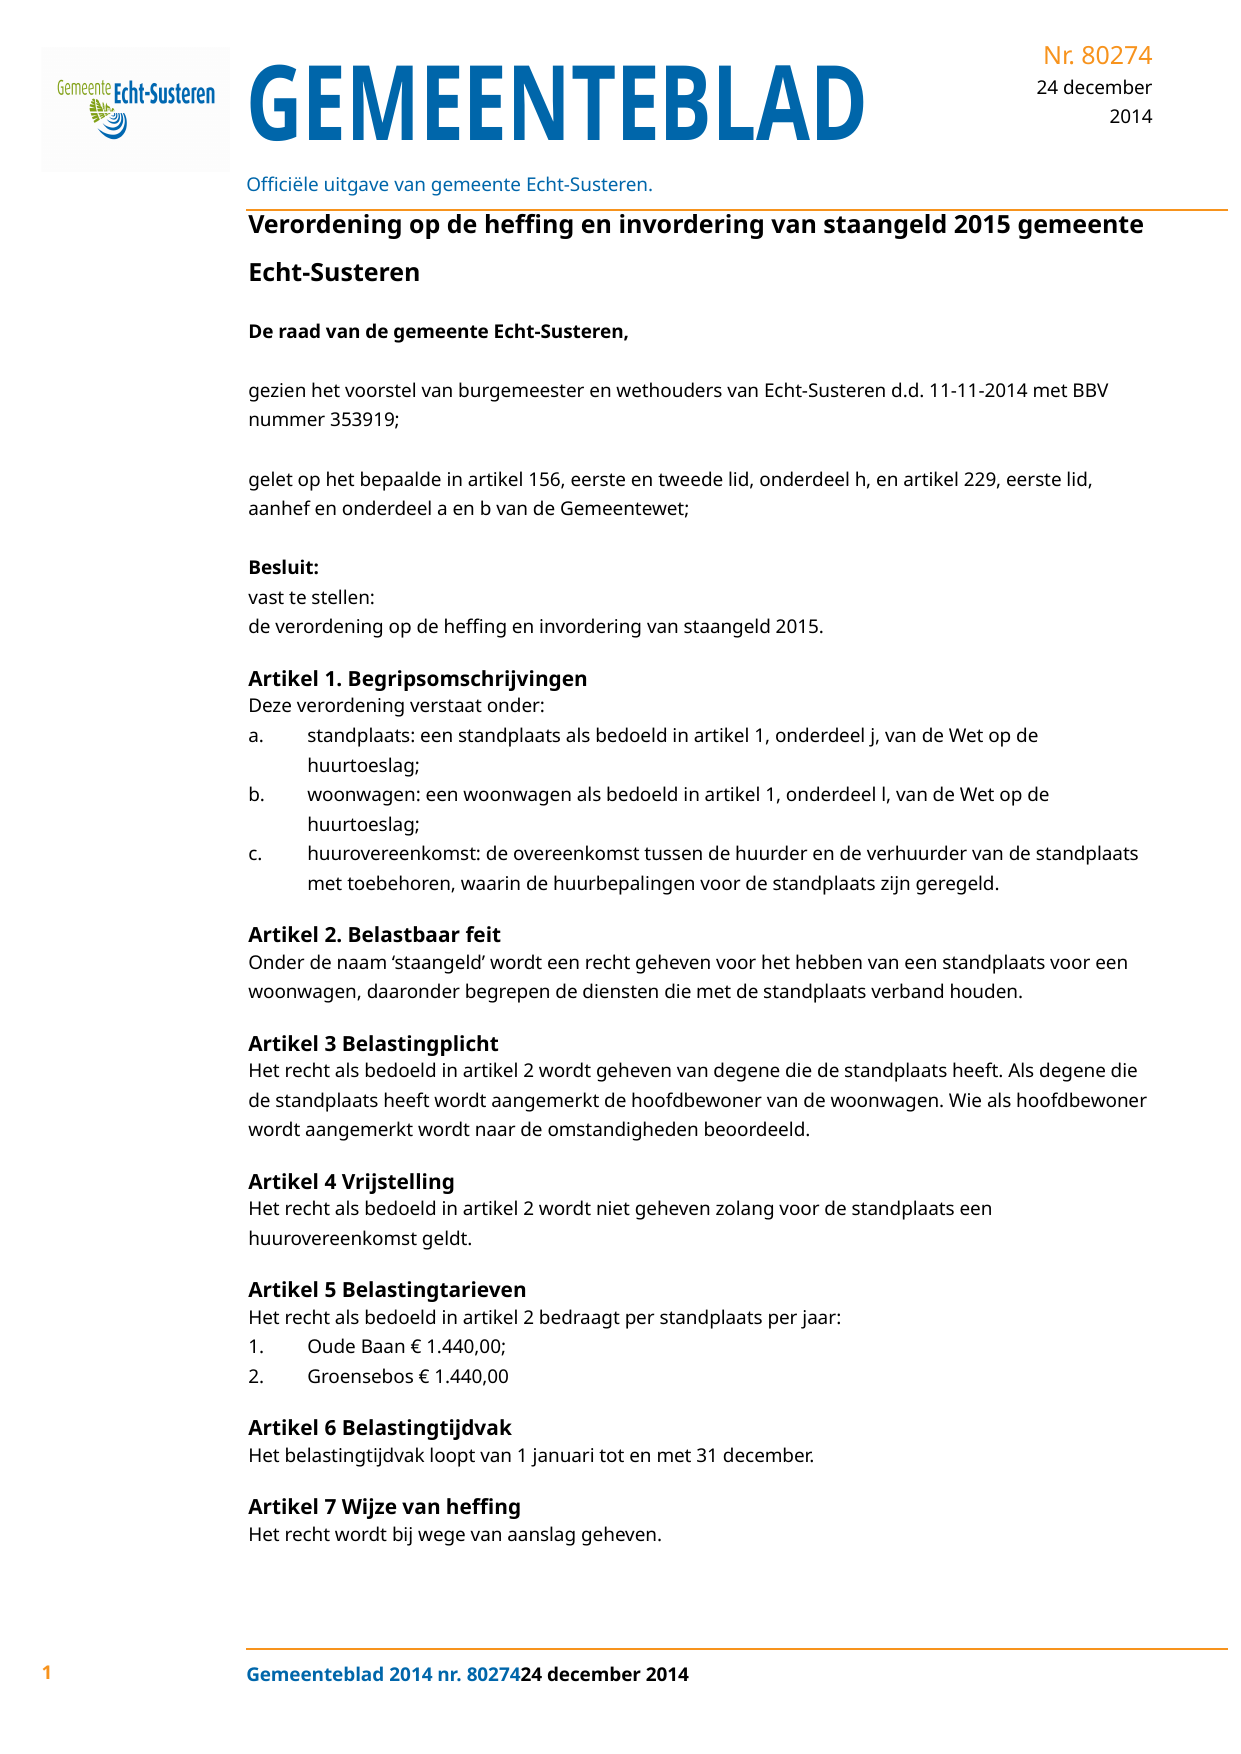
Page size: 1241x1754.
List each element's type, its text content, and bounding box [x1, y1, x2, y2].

text Besluit: [248, 554, 1152, 580]
text Artikel 6 Belastingtijdvak [248, 1413, 1152, 1442]
text Onder de naam ‘staangeld’ wordt een recht geheven voor het hebben van een standplaats voor een woonwagen, daaronder begrepen de diensten die met de standplaats verband houden. [248, 949, 1152, 1004]
text Het recht als bedoeld in artikel 2 wordt niet geheven zolang voor de standplaats een huurovereenkomst geldt. [248, 1195, 1152, 1251]
text De raad van de gemeente Echt-Susteren, [248, 318, 1152, 344]
text gezien het voorstel van burgemeester en wethouders van Echt-Susteren d.d. 11-11-2014 met BBV nummer 353919; [248, 377, 1152, 432]
text Artikel 5 Belastingtarieven [248, 1275, 1152, 1304]
list Oude Baan € 1.440,00; [248, 1333, 1152, 1359]
text Het recht wordt bij wege van aanslag geheven. [248, 1521, 1152, 1546]
text Artikel 4 Vrijstelling [248, 1167, 1152, 1195]
text gelet op het bepaalde in artikel 156, eerste en tweede lid, onderdeel h, en artikel 229, eerste lid, aanhef en onderdeel a en b van de Gemeentewet; [248, 466, 1152, 521]
list woonwagen: een woonwagen als bedoeld in artikel 1, onderdeel l, van de Wet op de huurtoeslag; [248, 781, 1152, 837]
text Artikel 2. Belastbaar feit [248, 921, 1152, 949]
text vast te stellen: [248, 584, 1152, 610]
text Het recht als bedoeld in artikel 2 wordt geheven van degene die de standplaats heeft. Als degene die de standplaats heeft wordt aangemerkt de hoofdbewoner van de woonwagen. Wie als hoofdbewoner wordt aangemerkt wordt naar de omstandigheden beoordeeld. [248, 1057, 1152, 1142]
text Artikel 1. Begripsomschrijvingen [248, 664, 1152, 693]
list huurovereenkomst: de overeenkomst tussen de huurder en de verhuurder van de standplaats met toebehoren, waarin de huurbepalingen voor de standplaats zijn geregeld. [248, 841, 1152, 896]
text Artikel 3 Belastingplicht [248, 1029, 1152, 1057]
list standplaats: een standplaats als bedoeld in artikel 1, onderdeel j, van de Wet op de huurtoeslag; [248, 722, 1152, 777]
text de verordening op de heffing en invordering van staangeld 2015. [248, 614, 1152, 639]
text Deze verordening verstaat onder: [248, 693, 1152, 718]
text Verordening op de heffing en invordering van staangeld 2015 gemeente Echt-Susteren [248, 211, 1152, 288]
text Artikel 7 Wijze van heffing [248, 1492, 1152, 1521]
text Het recht als bedoeld in artikel 2 bedraagt per standplaats per jaar: [248, 1304, 1152, 1329]
list Groensebos € 1.440,00 [248, 1363, 1152, 1389]
picture [41, 47, 231, 172]
text Het belastingtijdvak loopt van 1 januari tot en met 31 december. [248, 1442, 1152, 1468]
